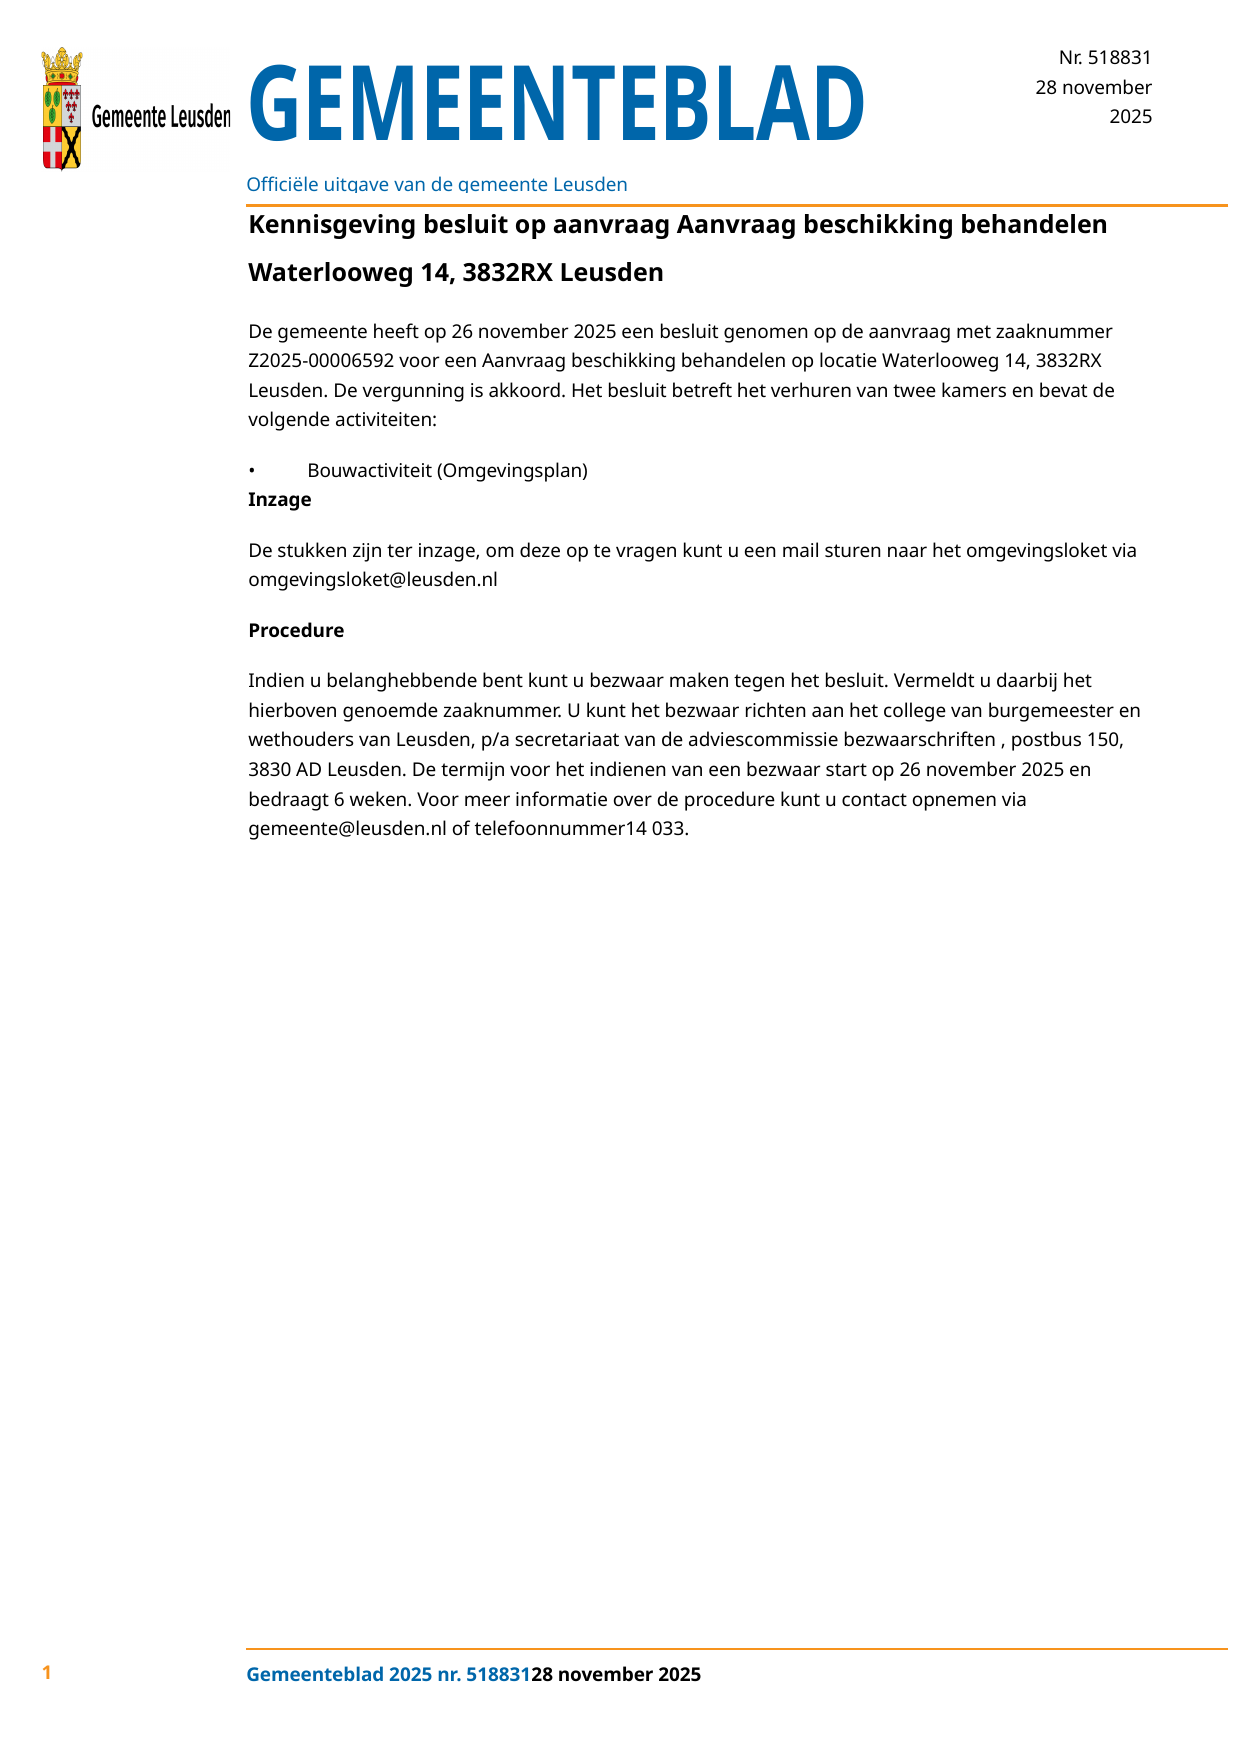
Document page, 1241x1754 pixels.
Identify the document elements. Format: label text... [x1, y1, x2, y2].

text Inzage [248, 487, 1152, 512]
text Indien u belanghebbende bent kunt u bezwaar maken tegen het besluit. Vermeldt u daarbij het hierboven genoemde zaaknummer. U kunt het bezwaar richten aan het college van burgemeester en wethouders van Leusden, p/a secretariaat van de adviescommissie bezwaarschriften , postbus 150, 3830 AD Leusden. De termijn voor het indienen van een bezwaar start op 26 november 2025 en bedraagt 6 weken. Voor meer informatie over de procedure kunt u contact opnemen via gemeente@leusden.nl of telefoonnummer14 033. [248, 667, 1152, 841]
list Bouwactiviteit (Omgevingsplan) [248, 457, 1152, 483]
text De stukken zijn ter inzage, om deze op te vragen kunt u een mail sturen naar het omgevingsloket via omgevingsloket@leusden.nl [248, 537, 1152, 592]
picture [41, 47, 231, 172]
text Kennisgeving besluit op aanvraag Aanvraag beschikking behandelen Waterlooweg 14, 3832RX Leusden [248, 207, 1152, 288]
text Procedure [248, 617, 1152, 643]
text De gemeente heeft op 26 november 2025 een besluit genomen op de aanvraag met zaaknummer Z2025-00006592 voor een Aanvraag beschikking behandelen op locatie Waterlooweg 14, 3832RX Leusden. De vergunning is akkoord. Het besluit betreft het verhuren van twee kamers en bevat de volgende activiteiten: [248, 318, 1152, 432]
